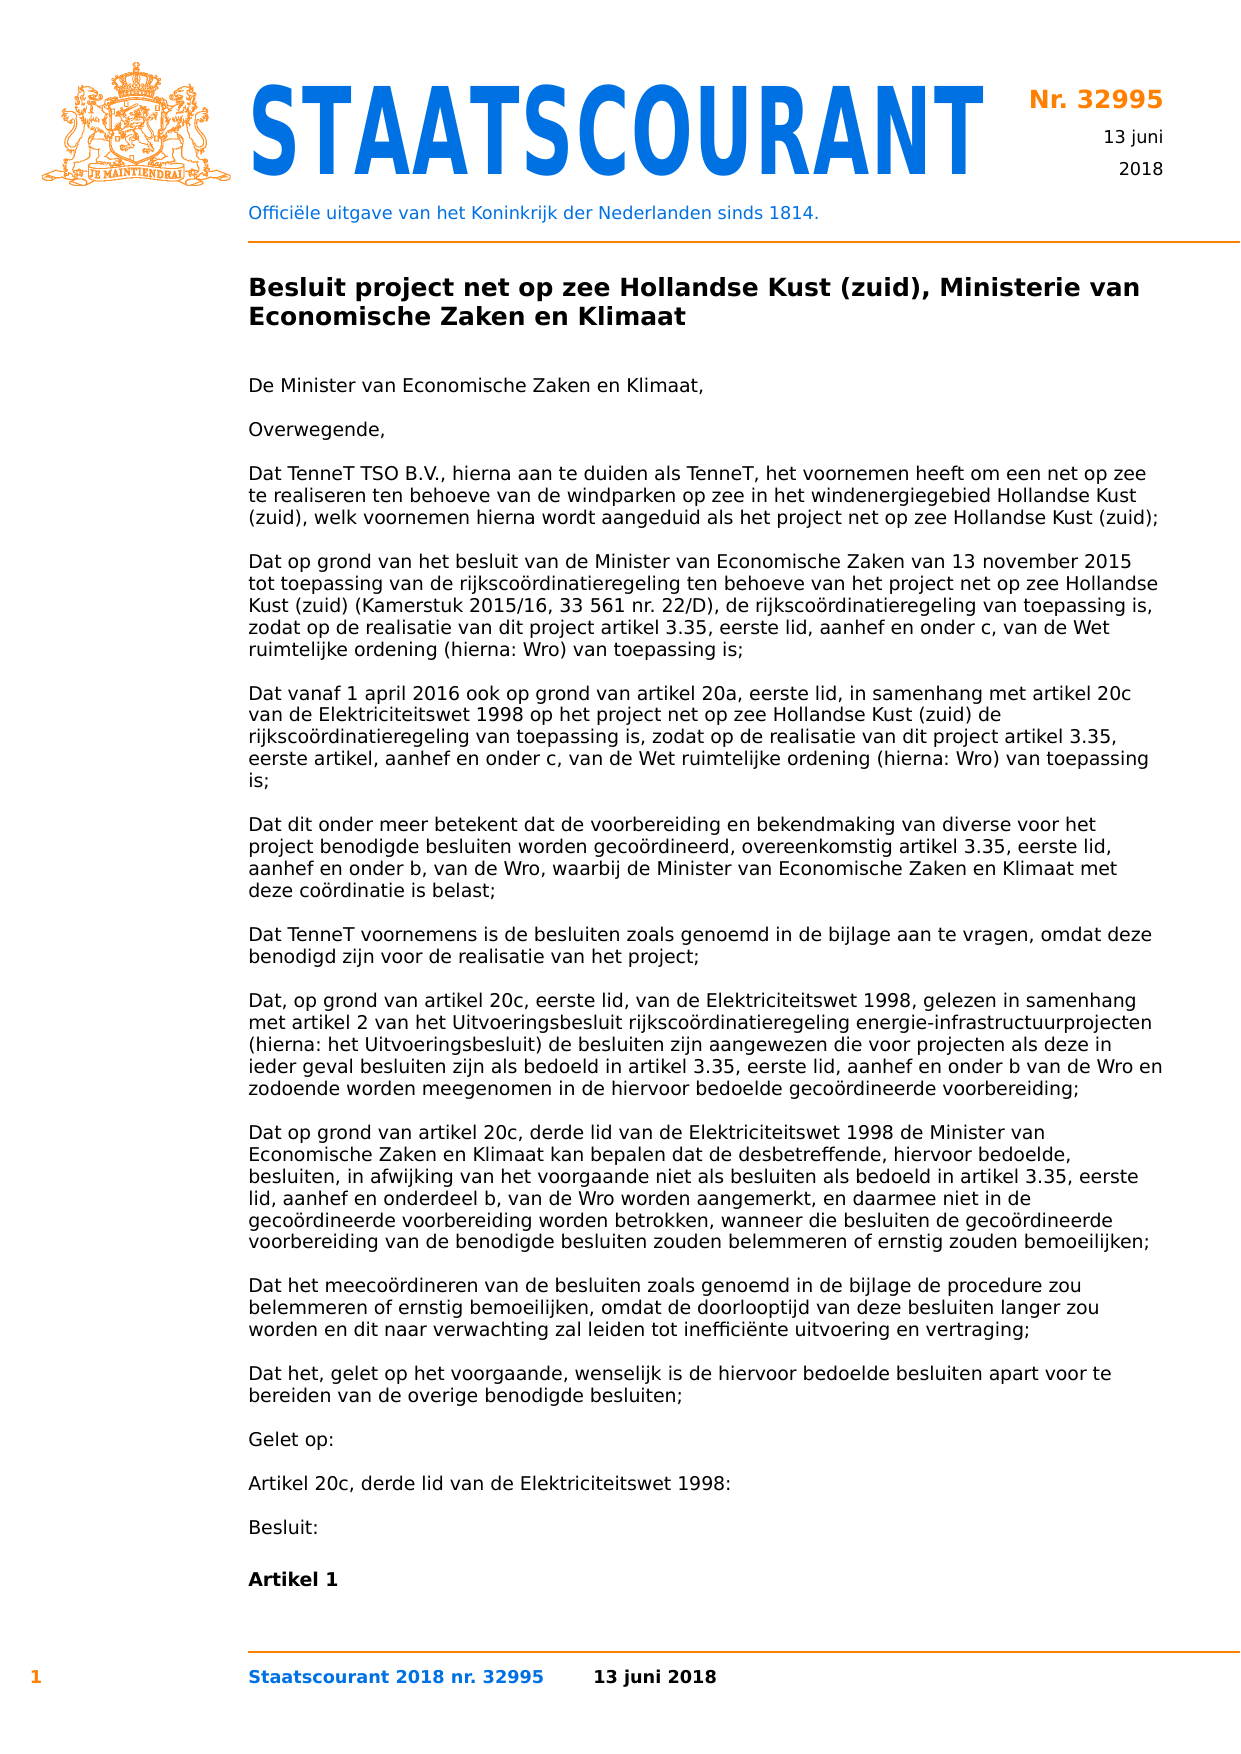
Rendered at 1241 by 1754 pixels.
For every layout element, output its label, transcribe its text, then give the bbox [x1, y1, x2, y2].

subtitle Artikel 1 [248, 1569, 1163, 1591]
table_cell 13 juni [998, 121, 1240, 153]
table_header STAATSCOURANT [248, 62, 998, 203]
table_header [25, 62, 248, 241]
subtitle Besluit project net op zee Hollandse Kust (zuid), Ministerie van Economische Zaken en Klimaat [248, 273, 1163, 331]
text Besluit: [248, 1517, 1163, 1539]
text De Minister van Economische Zaken en Klimaat, [248, 375, 1163, 397]
table_header Nr. 32995 [998, 62, 1240, 121]
picture [41, 62, 231, 186]
text Dat dit onder meer betekent dat de voorbereiding en bekendmaking van diverse voor het project benodigde besluiten worden gecoördineerd, overeenkomstig artikel 3.35, eerste lid, aanhef en onder b, van de Wro, waarbij de Minister van Economische Zaken en Klimaat met deze coördinatie is belast; [248, 814, 1163, 902]
text Dat TenneT voornemens is de besluiten zoals genoemd in de bijlage aan te vragen, omdat deze benodigd zijn voor de realisatie van het project; [248, 924, 1163, 968]
text Gelet op: [248, 1429, 1163, 1451]
text Dat op grond van artikel 20c, derde lid van de Elektriciteitswet 1998 de Minister van Economische Zaken en Klimaat kan bepalen dat de desbetreffende, hiervoor bedoelde, besluiten, in afwijking van het voorgaande niet als besluiten als bedoeld in artikel 3.35, eerste lid, aanhef en onderdeel b, van de Wro worden aangemerkt, en daarmee niet in de gecoördineerde voorbereiding worden betrokken, wanneer die besluiten de gecoördineerde voorbereiding van de benodigde besluiten zouden belemmeren of ernstig zouden bemoeilijken; [248, 1122, 1163, 1253]
table_cell 2018 [998, 153, 1240, 203]
text Dat, op grond van artikel 20c, eerste lid, van de Elektriciteitswet 1998, gelezen in samenhang met artikel 2 van het Uitvoeringsbesluit rijkscoördinatieregeling energie-infrastructuurprojecten (hierna: het Uitvoeringsbesluit) de besluiten zijn aangewezen die voor projecten als deze in ieder geval besluiten zijn als bedoeld in artikel 3.35, eerste lid, aanhef en onder b van de Wro en zodoende worden meegenomen in de hiervoor bedoelde gecoördineerde voorbereiding; [248, 990, 1163, 1100]
text Dat op grond van het besluit van de Minister van Economische Zaken van 13 november 2015 tot toepassing van de rijkscoördinatieregeling ten behoeve van het project net op zee Hollandse Kust (zuid) (Kamerstuk 2015/16, 33 561 nr. 22/D), de rijkscoördinatieregeling van toepassing is, zodat op de realisatie van dit project artikel 3.35, eerste lid, aanhef en onder c, van de Wet ruimtelijke ordening (hierna: Wro) van toepassing is; [248, 551, 1163, 661]
text Dat het, gelet op het voorgaande, wenselijk is de hiervoor bedoelde besluiten apart voor te bereiden van de overige benodigde besluiten; [248, 1363, 1163, 1407]
text Dat vanaf 1 april 2016 ook op grond van artikel 20a, eerste lid, in samenhang met artikel 20c van de Elektriciteitswet 1998 op het project net op zee Hollandse Kust (zuid) de rijkscoördinatieregeling van toepassing is, zodat op de realisatie van dit project artikel 3.35, eerste artikel, aanhef en onder c, van de Wet ruimtelijke ordening (hierna: Wro) van toepassing is; [248, 682, 1163, 792]
text Dat TenneT TSO B.V., hierna aan te duiden als TenneT, het voornemen heeft om een net op zee te realiseren ten behoeve van de windparken op zee in het windenergiegebied Hollandse Kust (zuid), welk voornemen hierna wordt aangeduid als het project net op zee Hollandse Kust (zuid); [248, 463, 1163, 529]
table_cell Officiële uitgave van het Koninkrijk der Nederlanden sinds 1814. [248, 203, 1240, 241]
text Dat het meecoördineren van de besluiten zoals genoemd in de bijlage de procedure zou belemmeren of ernstig bemoeilijken, omdat de doorlooptijd van deze besluiten langer zou worden en dit naar verwachting zal leiden tot inefficiënte uitvoering en vertraging; [248, 1275, 1163, 1341]
text Overwegende, [248, 419, 1163, 441]
text Artikel 20c, derde lid van de Elektriciteitswet 1998: [248, 1473, 1163, 1495]
